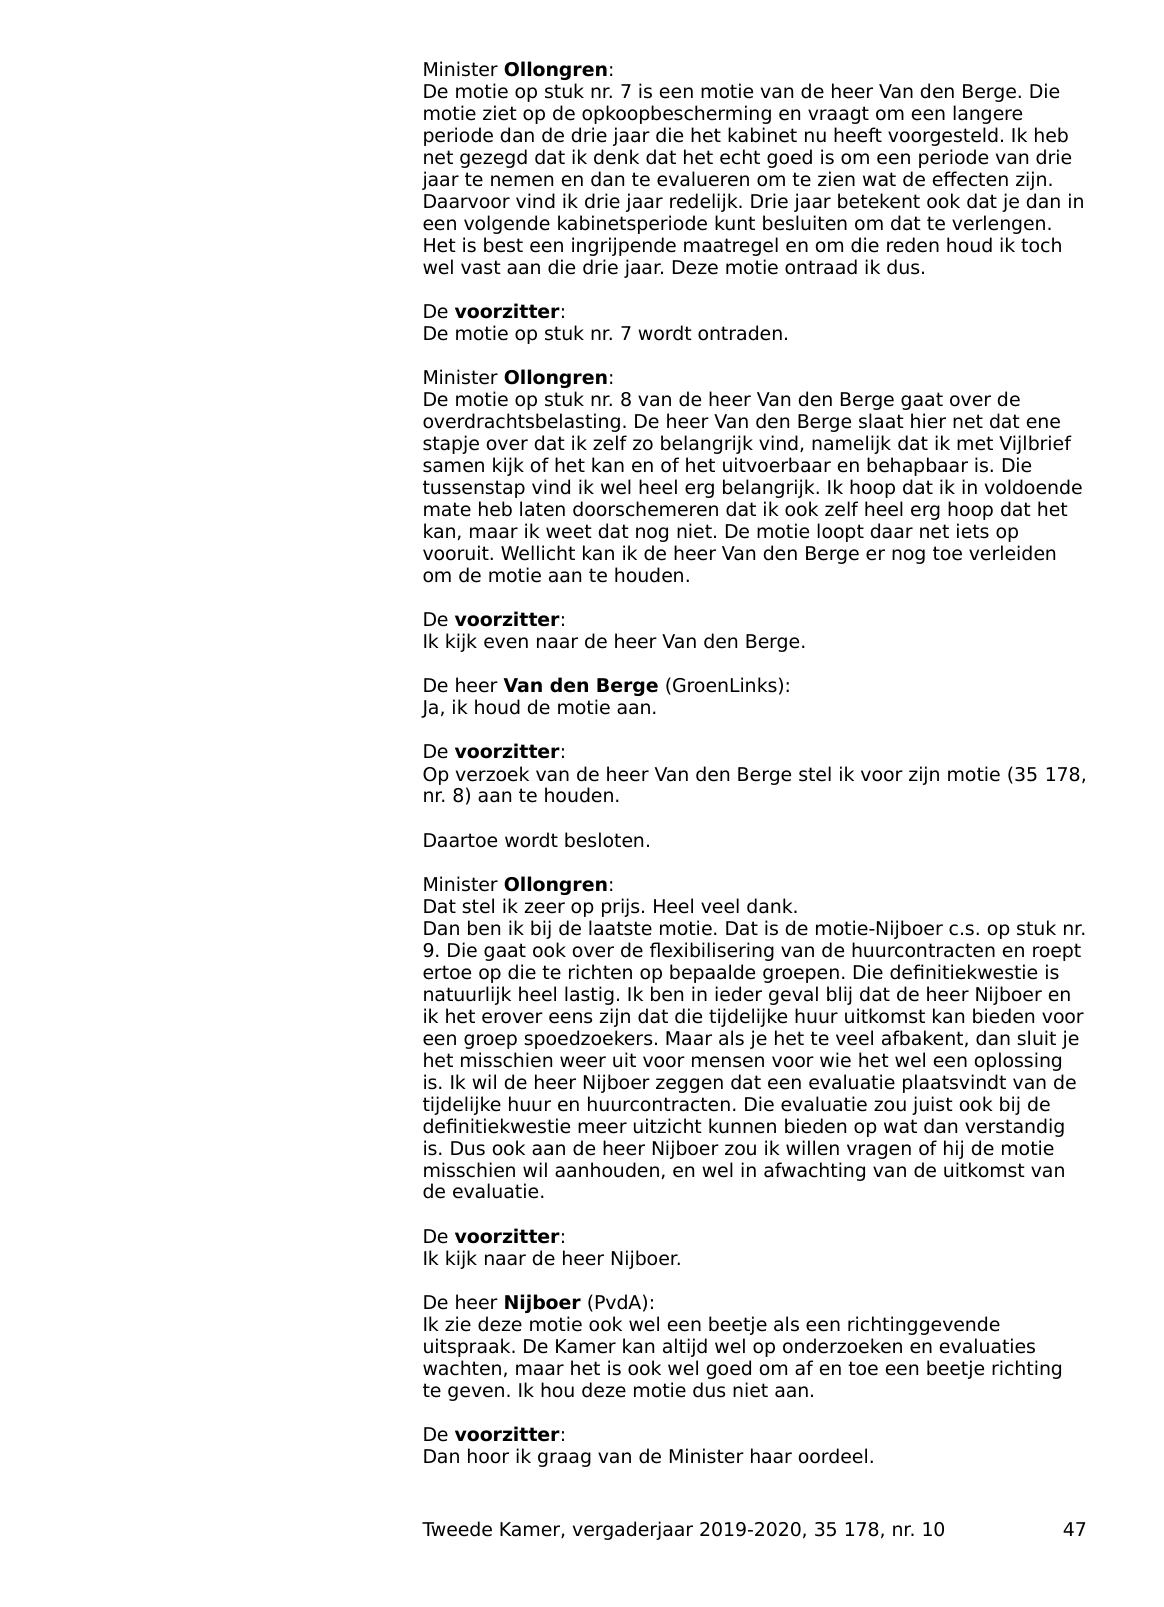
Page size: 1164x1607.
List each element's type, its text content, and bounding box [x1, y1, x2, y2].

text De voorzitter: [422, 1226, 1087, 1248]
text Minister Ollongren: [422, 367, 1087, 389]
text De voorzitter: [422, 741, 1087, 763]
text De voorzitter: [422, 609, 1087, 631]
text De motie op stuk nr. 7 is een motie van de heer Van den Berge. Die motie ziet op de opkoopbescherming en vraagt om een langere periode dan de drie jaar die het kabinet nu heeft voorgesteld. Ik heb net gezegd dat ik denk dat het echt goed is om een periode van drie jaar te nemen en dan te evalueren om te zien wat de effecten zijn. Daarvoor vind ik drie jaar redelijk. Drie jaar betekent ook dat je dan in een volgende kabinetsperiode kunt besluiten om dat te verlengen. Het is best een ingrijpende maatregel en om die reden houd ik toch wel vast aan die drie jaar. Deze motie ontraad ik dus. [422, 81, 1087, 279]
text Ik zie deze motie ook wel een beetje als een richtinggevende uitspraak. De Kamer kan altijd wel op onderzoeken en evaluaties wachten, maar het is ook wel goed om af en toe een beetje richting te geven. Ik hou deze motie dus niet aan. [422, 1314, 1087, 1402]
text Dat stel ik zeer op prijs. Heel veel dank. [422, 896, 1087, 918]
text Daartoe wordt besloten. [422, 829, 1087, 852]
text Dan ben ik bij de laatste motie. Dat is de motie-Nijboer c.s. op stuk nr. 9. Die gaat ook over de flexibilisering van de huurcontracten en roept ertoe op die te richten op bepaalde groepen. Die definitiekwestie is natuurlijk heel lastig. Ik ben in ieder geval blij dat de heer Nijboer en ik het erover eens zijn dat die tijdelijke huur uitkomst kan bieden voor een groep spoedzoekers. Maar als je het te veel afbakent, dan sluit je het misschien weer uit voor mensen voor wie het wel een oplossing is. Ik wil de heer Nijboer zeggen dat een evaluatie plaatsvindt van de tijdelijke huur en huurcontracten. Die evaluatie zou juist ook bij de definitiekwestie meer uitzicht kunnen bieden op wat dan verstandig is. Dus ook aan de heer Nijboer zou ik willen vragen of hij de motie misschien wil aanhouden, en wel in afwachting van de uitkomst van de evaluatie. [422, 918, 1087, 1203]
text De heer Nijboer (PvdA): [422, 1292, 1087, 1314]
text De heer Van den Berge (GroenLinks): [422, 675, 1087, 697]
text Ik kijk naar de heer Nijboer. [422, 1248, 1087, 1269]
text De voorzitter: [422, 301, 1087, 323]
text Minister Ollongren: [422, 59, 1087, 81]
text De motie op stuk nr. 8 van de heer Van den Berge gaat over de overdrachtsbelasting. De heer Van den Berge slaat hier net dat ene stapje over dat ik zelf zo belangrijk vind, namelijk dat ik met Vijlbrief samen kijk of het kan en of het uitvoerbaar en behapbaar is. Die tussenstap vind ik wel heel erg belangrijk. Ik hoop dat ik in voldoende mate heb laten doorschemeren dat ik ook zelf heel erg hoop dat het kan, maar ik weet dat nog niet. De motie loopt daar net iets op vooruit. Wellicht kan ik de heer Van den Berge er nog toe verleiden om de motie aan te houden. [422, 389, 1087, 587]
text Ik kijk even naar de heer Van den Berge. [422, 631, 1087, 653]
text Dan hoor ik graag van de Minister haar oordeel. [422, 1446, 1087, 1468]
text Op verzoek van de heer Van den Berge stel ik voor zijn motie (35 178, nr. 8) aan te houden. [422, 763, 1087, 807]
text De motie op stuk nr. 7 wordt ontraden. [422, 323, 1087, 345]
text Ja, ik houd de motie aan. [422, 697, 1087, 719]
text Minister Ollongren: [422, 874, 1087, 896]
text De voorzitter: [422, 1424, 1087, 1446]
